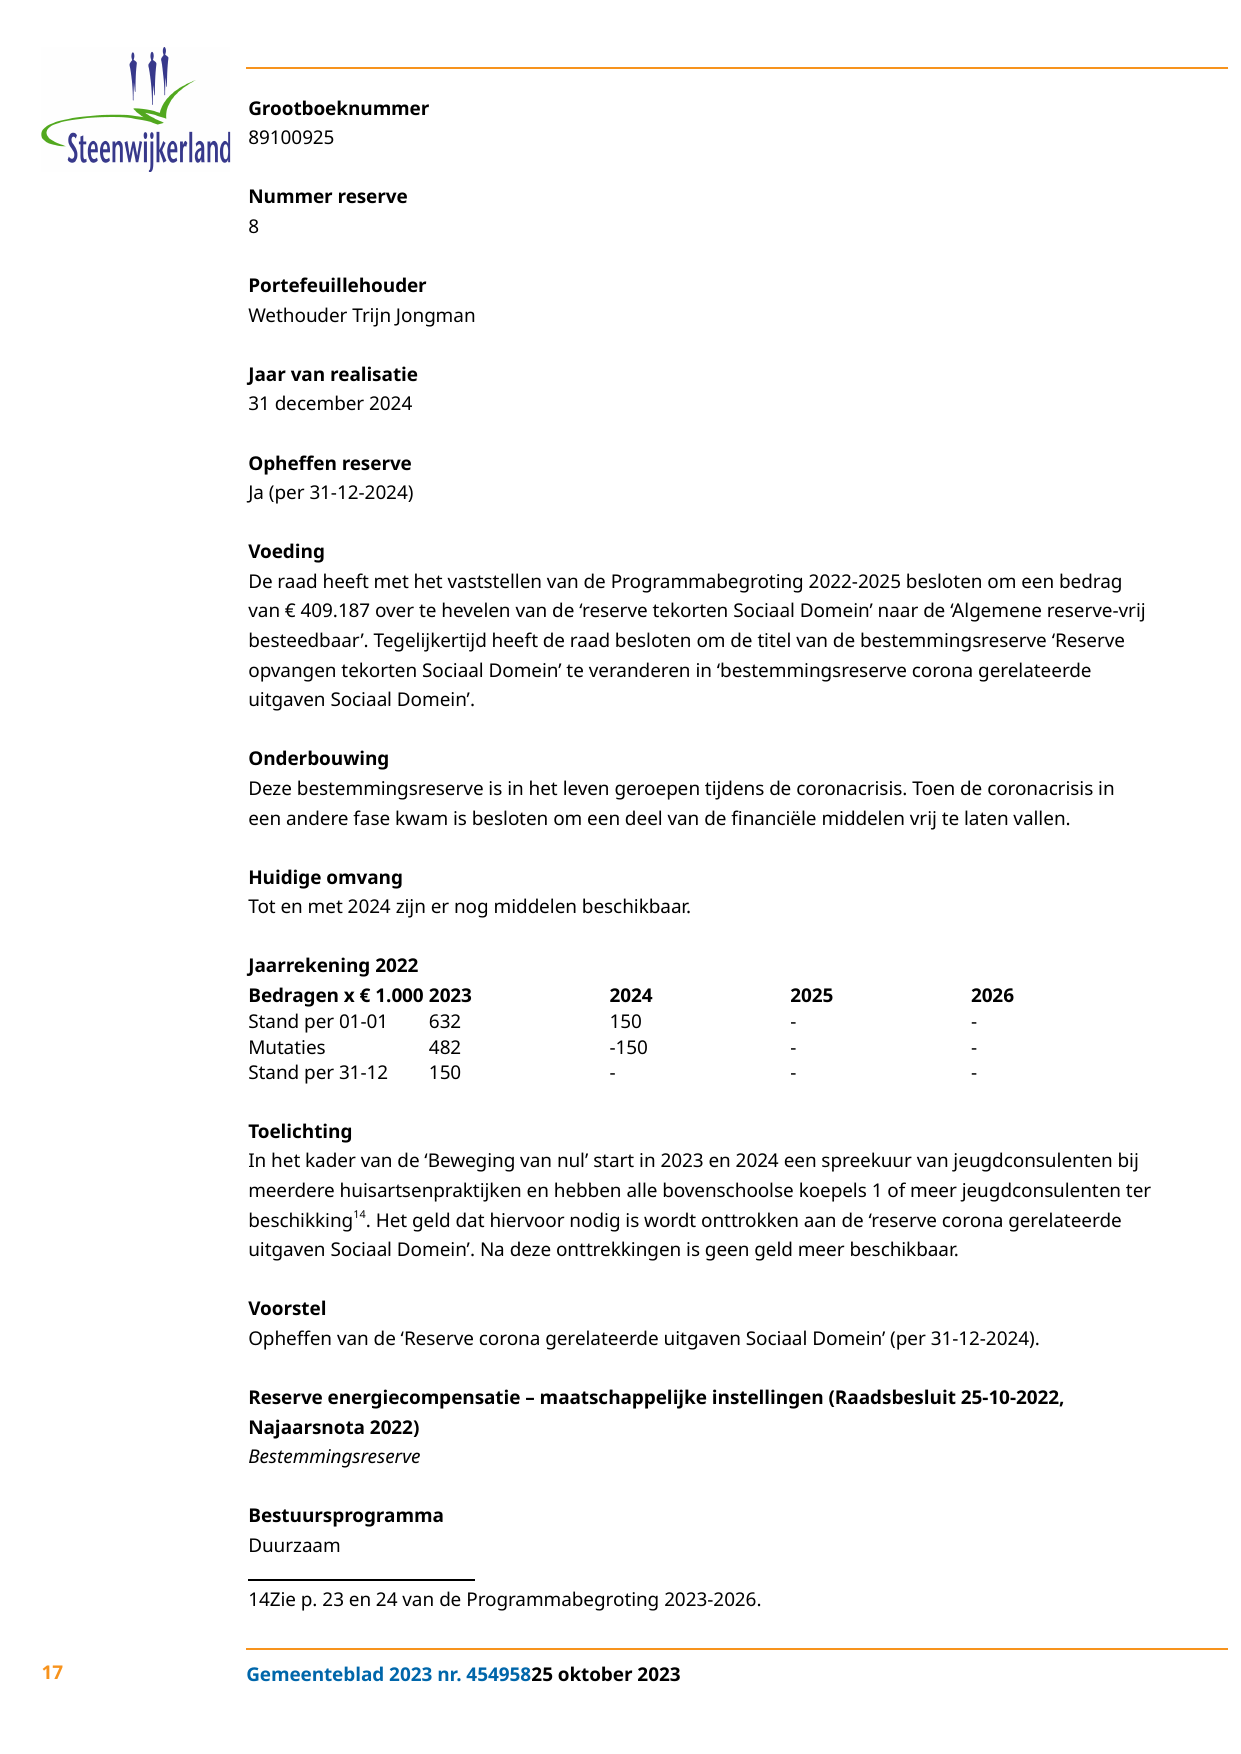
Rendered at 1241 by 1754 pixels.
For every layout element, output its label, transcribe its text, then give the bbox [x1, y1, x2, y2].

text Opheffen van de ‘Reserve corona gerelateerde uitgaven Sociaal Domein’ (per 31-12-2024). [248, 1325, 1152, 1351]
text 31 december 2024 [248, 391, 1152, 416]
table_cell -150 [609, 1034, 790, 1059]
text Opheffen reserve [248, 450, 1152, 476]
table_header 2024 [609, 983, 790, 1008]
table_cell 482 [429, 1034, 609, 1059]
table_cell - [971, 1034, 1152, 1059]
text Ja (per 31-12-2024) [248, 479, 1152, 505]
table_cell Mutaties [248, 1034, 429, 1059]
text Tot en met 2024 zijn er nog middelen beschikbaar. [248, 893, 1152, 919]
text Deze bestemmingsreserve is in het leven geroepen tijdens de coronacrisis. Toen de coronacrisis in een andere fase kwam is besloten om een deel van de financiële middelen vrij te laten vallen. [248, 775, 1152, 831]
text De raad heeft met het vaststellen van de Programmabegroting 2022-2025 besloten om een bedrag van € 409.187 over te hevelen van de ‘reserve tekorten Sociaal Domein’ naar de ‘Algemene reserve-vrij besteedbaar’. Tegelijkertijd heeft de raad besloten om de titel van de bestemmingsreserve ‘Reserve opvangen tekorten Sociaal Domein’ te veranderen in ‘bestemmingsreserve corona gerelateerde uitgaven Sociaal Domein’. [248, 568, 1152, 712]
text 89100925 [248, 124, 1152, 150]
text Toelichting [248, 1118, 1152, 1144]
table_cell - [790, 1060, 971, 1085]
text Portefeuillehouder [248, 272, 1152, 298]
table_cell - [790, 1008, 971, 1034]
text Duurzaam [248, 1532, 1152, 1557]
table_cell 150 [609, 1008, 790, 1034]
text Voorstel [248, 1296, 1152, 1321]
text Nummer reserve [248, 183, 1152, 209]
table_cell - [971, 1060, 1152, 1085]
table_cell - [790, 1034, 971, 1059]
table_cell 632 [429, 1008, 609, 1034]
text Wethouder Trijn Jongman [248, 302, 1152, 328]
table_cell Stand per 31-12 [248, 1060, 429, 1085]
table_cell 150 [429, 1060, 609, 1085]
text Jaarrekening 2022 [248, 953, 1152, 978]
text Zie p. 23 en 24 van de Programmabegroting 2023-2026. [248, 1586, 1152, 1612]
table_header Reserve energiecompensatie – maatschappelijke instellingen (Raadsbesluit 25-10-2022, Najaarsnota 2022) Bestemmingsreserve [248, 1385, 1152, 1469]
text Jaar van realisatie [248, 361, 1152, 387]
text In het kader van de ‘Beweging van nul’ start in 2023 en 2024 een spreekuur van jeugdconsulenten bij meerdere huisartsenpraktijken en hebben alle bovenschoolse koepels 1 of meer jeugdconsulenten ter beschikking. Het geld dat hiervoor nodig is wordt onttrokken aan de ‘reserve corona gerelateerde uitgaven Sociaal Domein’. Na deze onttrekkingen is geen geld meer beschikbaar. [248, 1148, 1152, 1262]
table_header 2025 [790, 983, 971, 1008]
table_header Bedragen x € 1.000 [248, 983, 429, 1008]
text Onderbouwing [248, 746, 1152, 771]
table_cell - [609, 1060, 790, 1085]
table_header 2023 [429, 983, 609, 1008]
table_header 2026 [971, 983, 1152, 1008]
text Huidige omvang [248, 864, 1152, 890]
text Bestuursprogramma [248, 1502, 1152, 1528]
text Grootboeknummer [248, 95, 1152, 121]
text Voeding [248, 538, 1152, 564]
table_cell Stand per 01-01 [248, 1008, 429, 1034]
table_cell - [971, 1008, 1152, 1034]
picture [41, 47, 231, 172]
text 8 [248, 213, 1152, 239]
